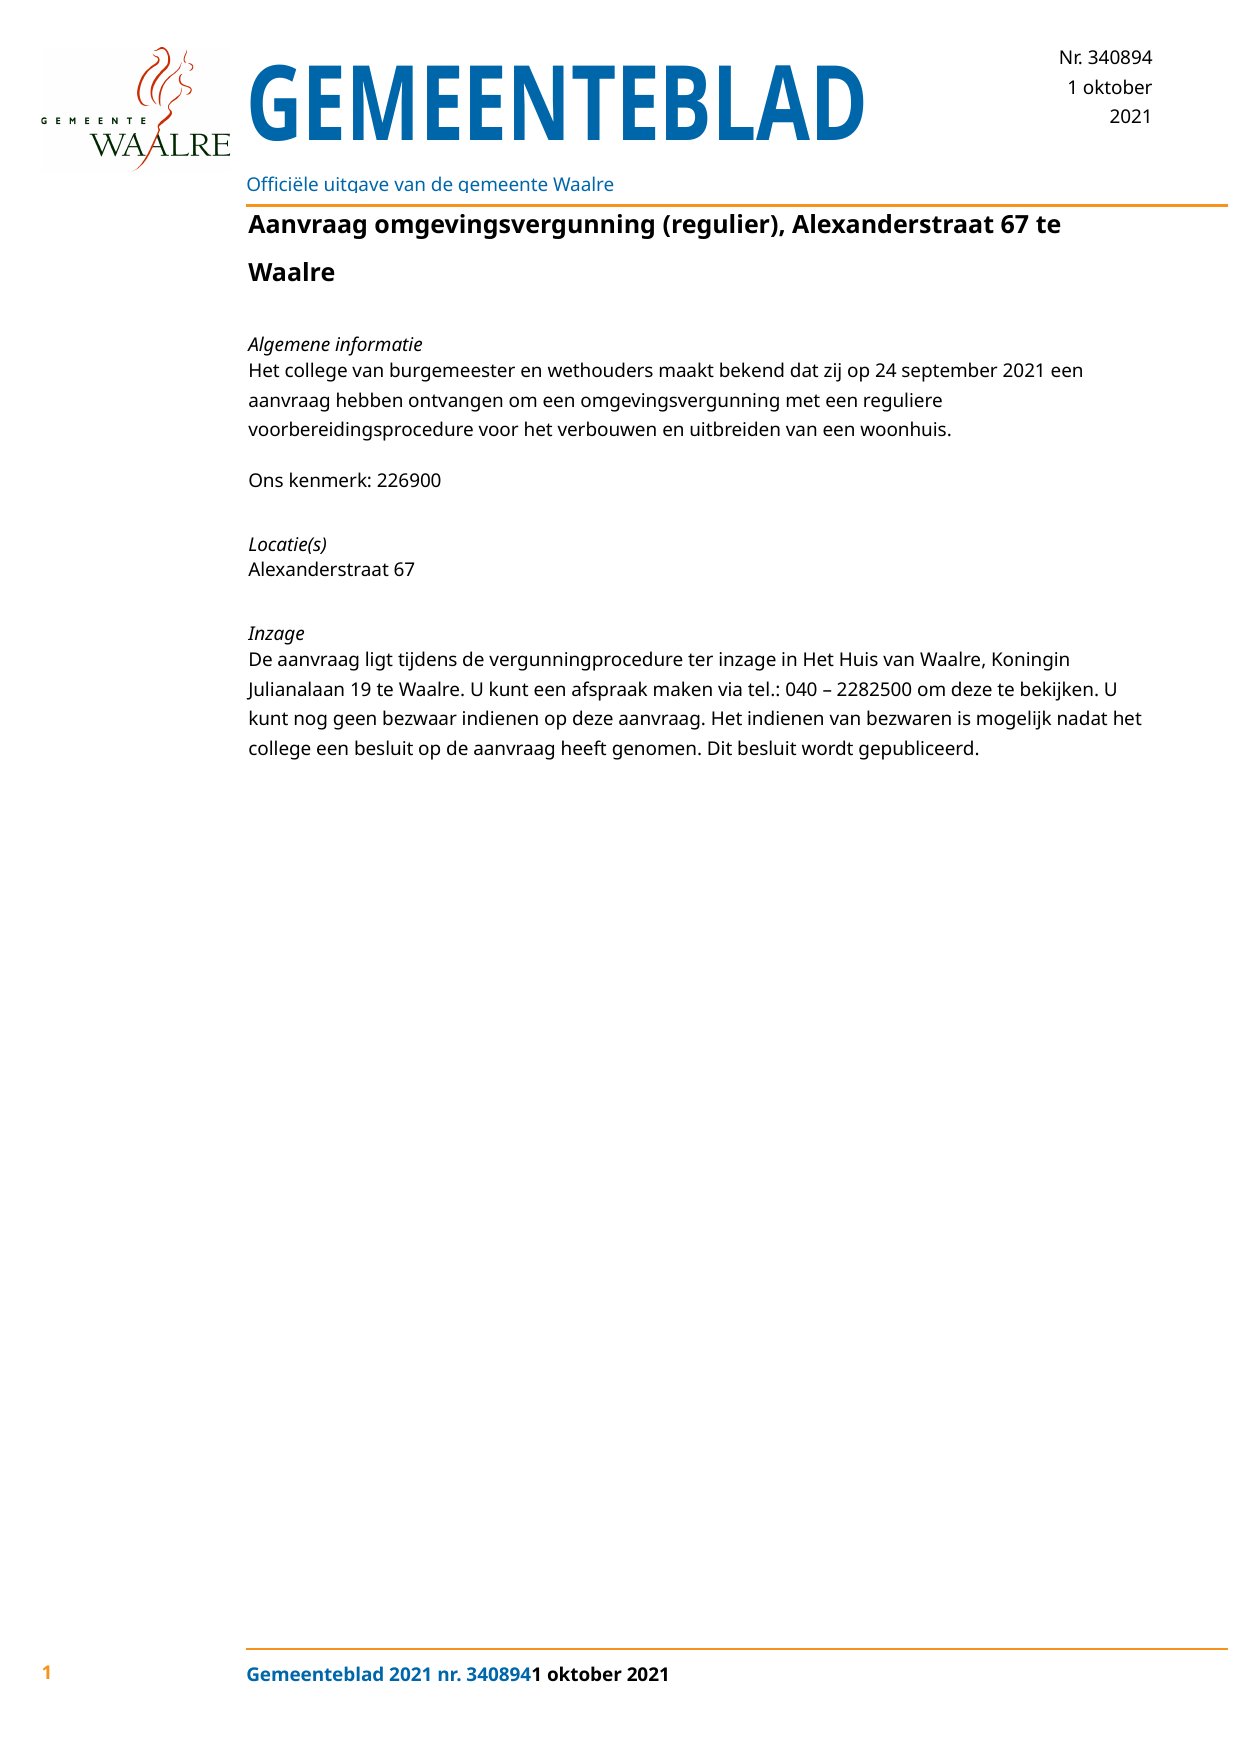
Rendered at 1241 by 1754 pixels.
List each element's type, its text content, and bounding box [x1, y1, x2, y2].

text Ons kenmerk: 226900 [248, 467, 1152, 492]
text Algemene informatie [248, 331, 1152, 357]
text Het college van burgemeester en wethouders maakt bekend dat zij op 24 september 2021 een aanvraag hebben ontvangen om een omgevingsvergunning met een reguliere voorbereidingsprocedure voor het verbouwen en uitbreiden van een woonhuis. [248, 357, 1152, 442]
text Alexanderstraat 67 [248, 556, 1152, 582]
text Aanvraag omgevingsvergunning (regulier), Alexanderstraat 67 te Waalre [248, 207, 1152, 288]
picture [41, 47, 231, 172]
text Inzage [248, 620, 1152, 646]
text De aanvraag ligt tijdens de vergunningprocedure ter inzage in Het Huis van Waalre, Koningin Julianalaan 19 te Waalre. U kunt een afspraak maken via tel.: 040 – 2282500 om deze te bekijken. U kunt nog geen bezwaar indienen op deze aanvraag. Het indienen van bezwaren is mogelijk nadat het college een besluit op de aanvraag heeft genomen. Dit besluit wordt gepubliceerd. [248, 646, 1152, 761]
text Locatie(s) [248, 531, 1152, 556]
